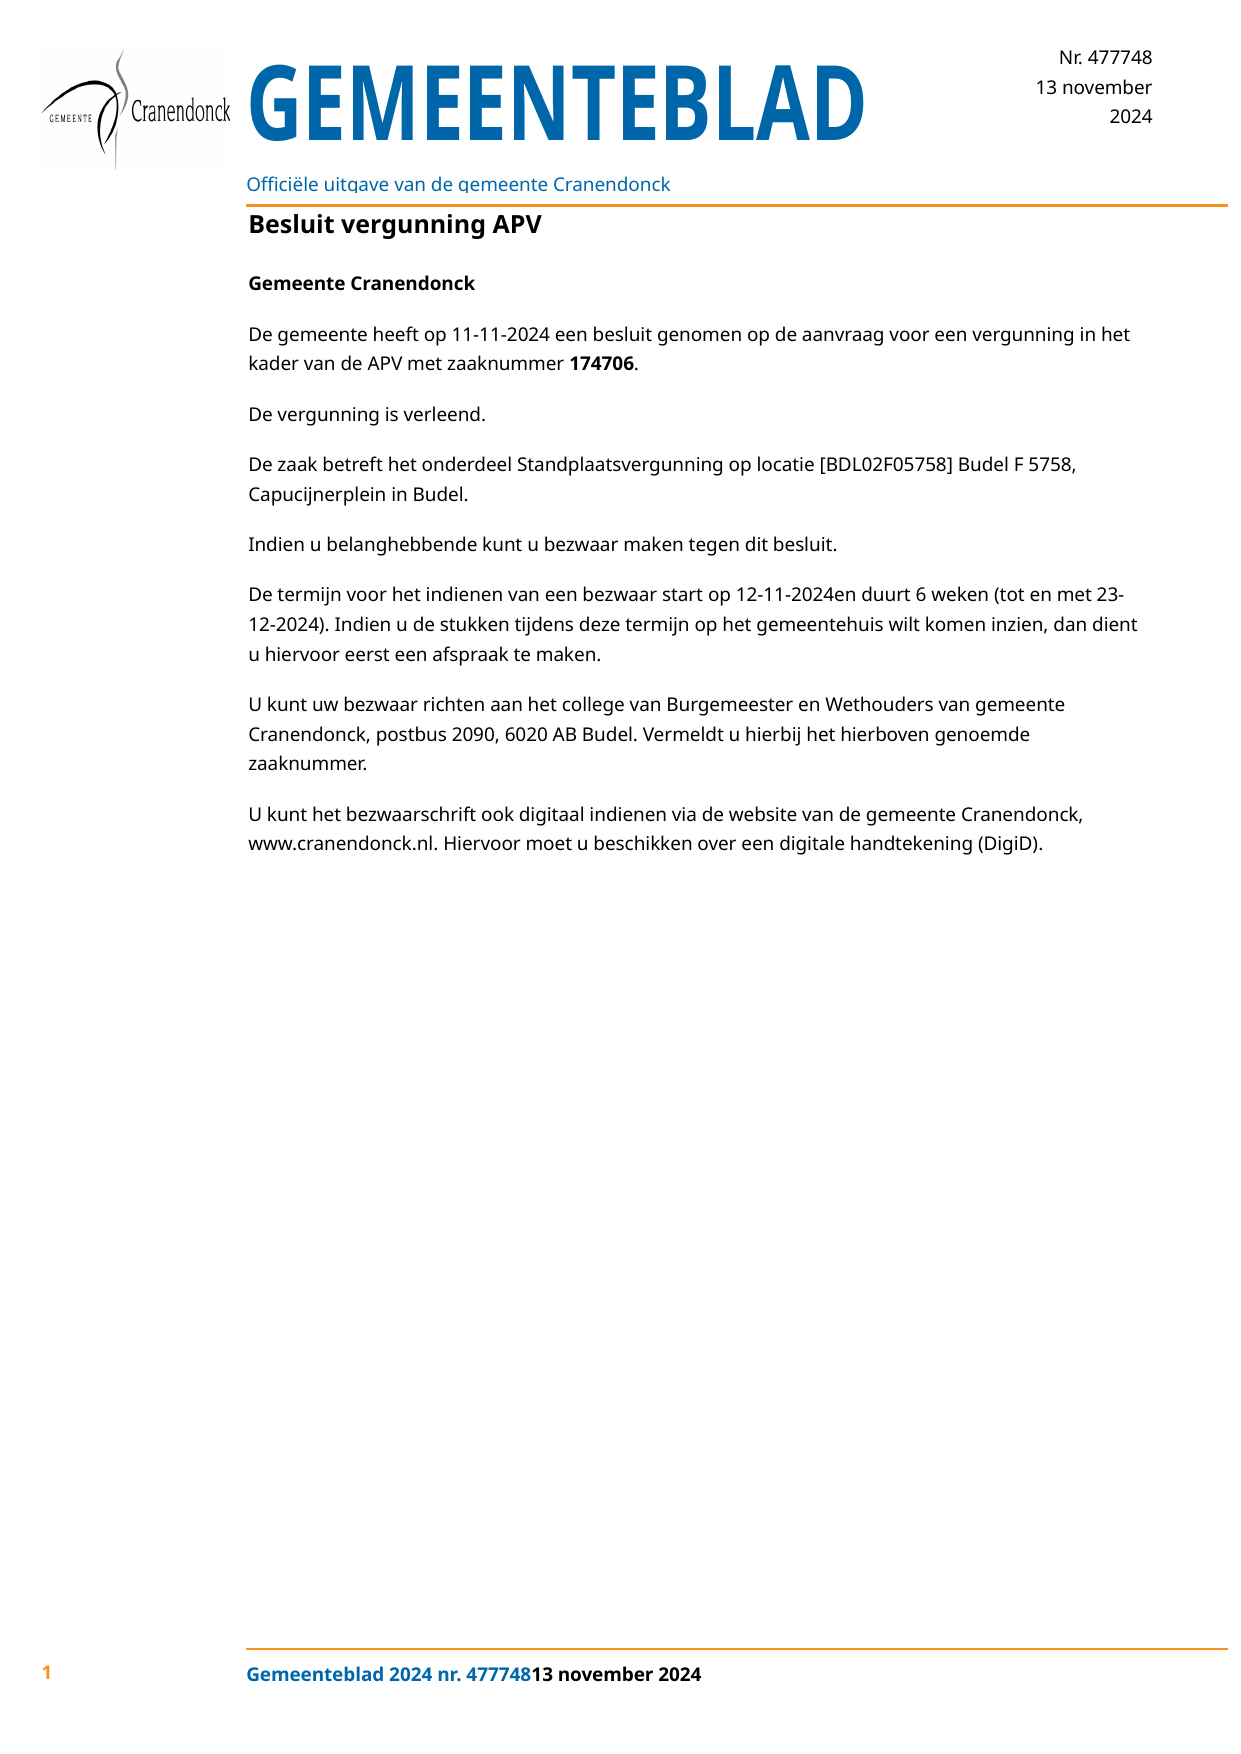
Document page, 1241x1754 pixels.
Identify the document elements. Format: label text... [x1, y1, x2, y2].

text U kunt uw bezwaar richten aan het college van Burgemeester en Wethouders van gemeente Cranendonck, postbus 2090, 6020 AB Budel. Vermeldt u hierbij het hierboven genoemde zaaknummer. [248, 691, 1152, 776]
text Besluit vergunning APV [248, 207, 1152, 241]
picture [41, 47, 231, 172]
text De termijn voor het indienen van een bezwaar start op 12-11-2024en duurt 6 weken (tot en met 23-12-2024). Indien u de stukken tijdens deze termijn op het gemeentehuis wilt komen inzien, dan dient u hiervoor eerst een afspraak te maken. [248, 582, 1152, 666]
text De vergunning is verleend. [248, 401, 1152, 426]
text De gemeente heeft op 11-11-2024 een besluit genomen op de aanvraag voor een vergunning in het kader van de APV met zaaknummer 174706. [248, 321, 1152, 376]
text U kunt het bezwaarschrift ook digitaal indienen via de website van de gemeente Cranendonck, www.cranendonck.nl. Hiervoor moet u beschikken over een digitale handtekening (DigiD). [248, 801, 1152, 856]
text De zaak betreft het onderdeel Standplaatsvergunning op locatie [BDL02F05758] Budel F 5758, Capucijnerplein in Budel. [248, 451, 1152, 506]
text Indien u belanghebbende kunt u bezwaar maken tegen dit besluit. [248, 531, 1152, 557]
text Gemeente Cranendonck [248, 270, 1152, 296]
